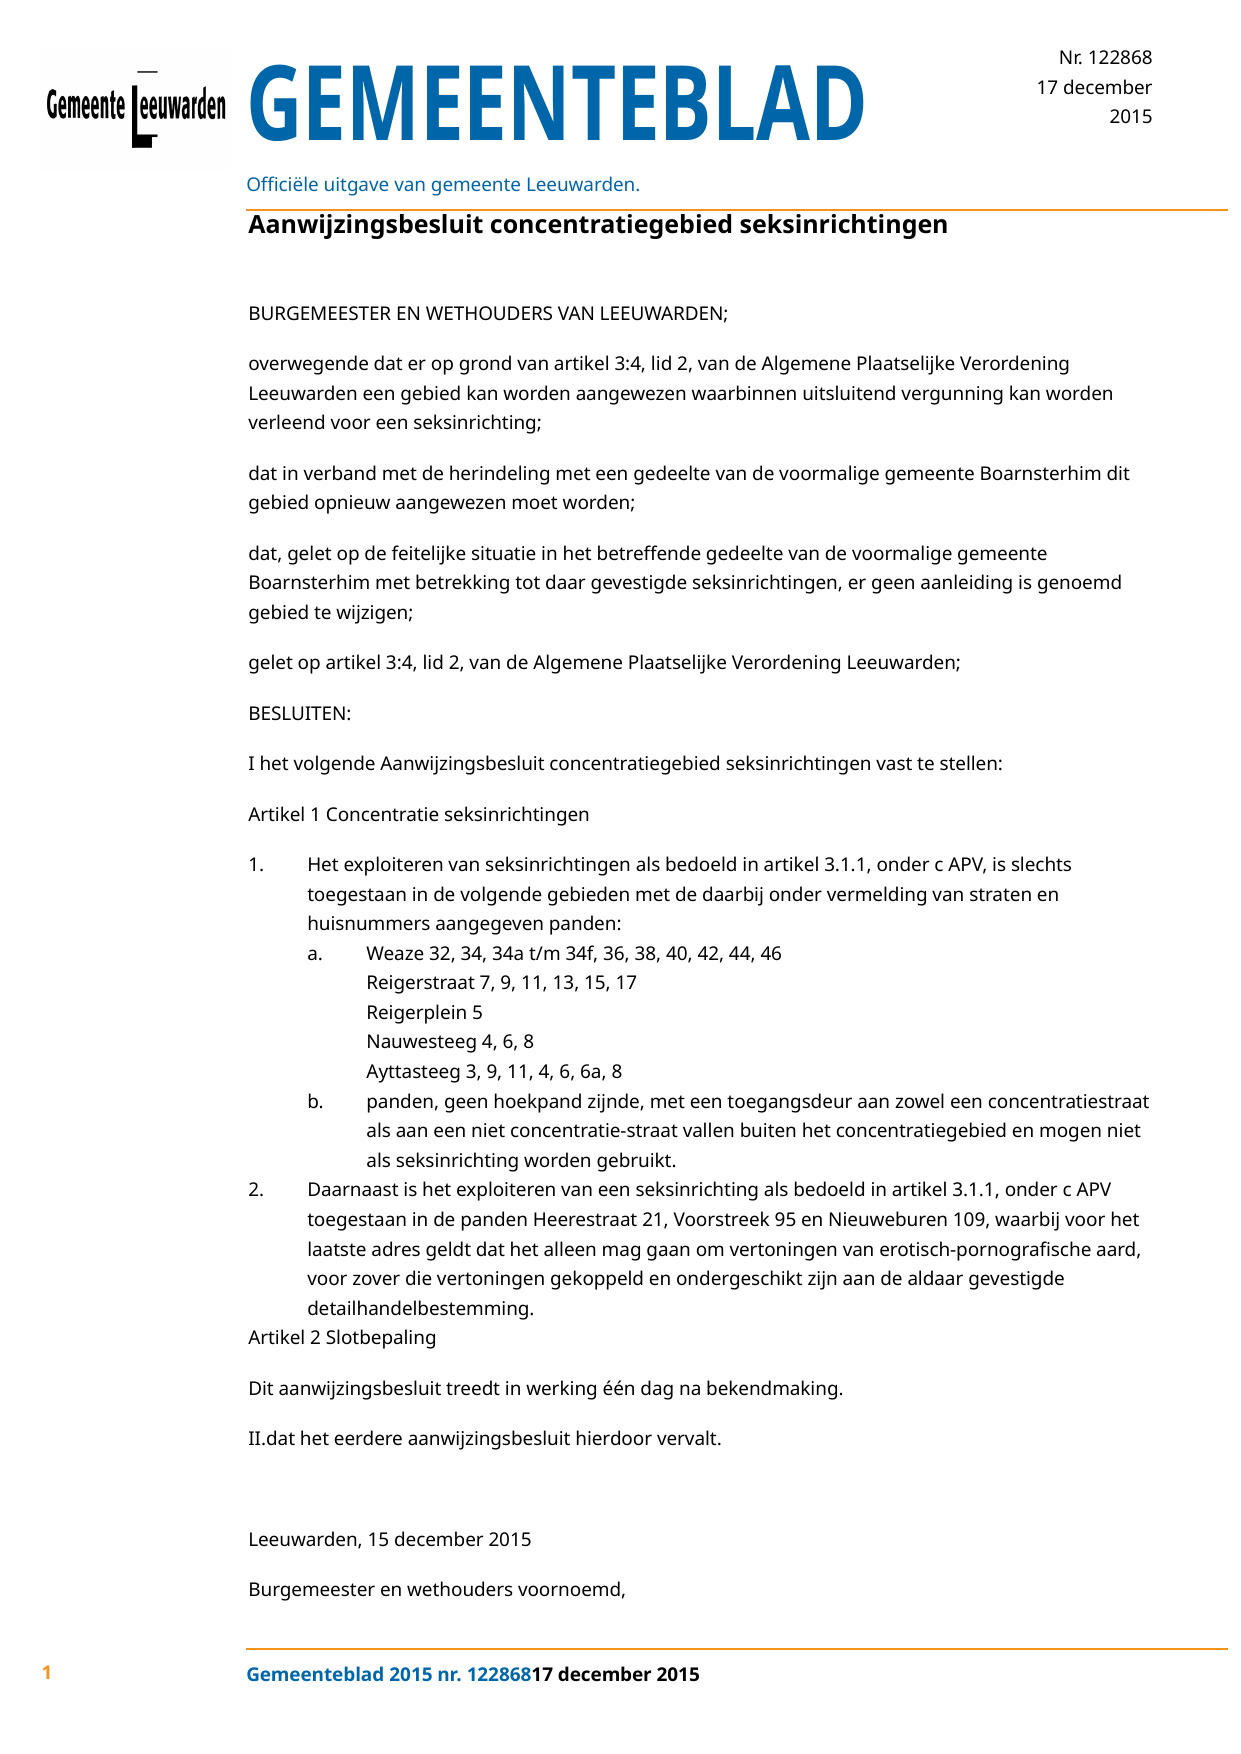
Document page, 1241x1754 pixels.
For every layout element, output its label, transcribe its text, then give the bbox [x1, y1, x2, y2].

text Artikel 1 Concentratie seksinrichtingen [248, 801, 1152, 826]
text Leeuwarden, 15 december 2015 [248, 1526, 1152, 1552]
text Dit aanwijzingsbesluit treedt in werking één dag na bekendmaking. [248, 1375, 1152, 1401]
picture [41, 47, 231, 172]
list Reigerstraat 7, 9, 11, 13, 15, 17 [307, 969, 1152, 995]
list Nauwesteeg 4, 6, 8 [307, 1029, 1152, 1054]
list panden, geen hoekpand zijnde, met een toegangsdeur aan zowel een concentratiestraat als aan een niet concentratie-straat vallen buiten het concentratiegebied en mogen niet als seksinrichting worden gebruikt. [307, 1088, 1152, 1173]
list Weaze 32, 34, 34a t/m 34f, 36, 38, 40, 42, 44, 46 [307, 940, 1152, 966]
list Ayttasteeg 3, 9, 11, 4, 6, 6a, 8 [307, 1058, 1152, 1084]
text Burgemeester en wethouders voornoemd, [248, 1577, 1152, 1602]
text II.dat het eerdere aanwijzingsbesluit hierdoor vervalt. [248, 1425, 1152, 1451]
text Aanwijzingsbesluit concentratiegebied seksinrichtingen [248, 211, 1152, 241]
text I het volgende Aanwijzingsbesluit concentratiegebied seksinrichtingen vast te stellen: [248, 750, 1152, 776]
text BURGEMEESTER EN WETHOUDERS VAN LEEUWARDEN; [248, 300, 1152, 326]
list Het exploiteren van seksinrichtingen als bedoeld in artikel 3.1.1, onder c APV, is slechts toegestaan in de volgende gebieden met de daarbij onder vermelding van straten en huisnummers aangegeven panden: [248, 851, 1152, 936]
text gelet op artikel 3:4, lid 2, van de Algemene Plaatselijke Verordening Leeuwarden; [248, 649, 1152, 675]
text dat, gelet op de feitelijke situatie in het betreffende gedeelte van de voormalige gemeente Boarnsterhim met betrekking tot daar gevestigde seksinrichtingen, er geen aanleiding is genoemd gebied te wijzigen; [248, 540, 1152, 625]
text overwegende dat er op grond van artikel 3:4, lid 2, van de Algemene Plaatselijke Verordening Leeuwarden een gebied kan worden aangewezen waarbinnen uitsluitend vergunning kan worden verleend voor een seksinrichting; [248, 350, 1152, 435]
list Reigerplein 5 [307, 999, 1152, 1025]
list Daarnaast is het exploiteren van een seksinrichting als bedoeld in artikel 3.1.1, onder c APV toegestaan in de panden Heerestraat 21, Voorstreek 95 en Nieuweburen 109, waarbij voor het laatste adres geldt dat het alleen mag gaan om vertoningen van erotisch-pornografische aard, voor zover die vertoningen gekoppeld en ondergeschikt zijn aan de aldaar gevestigde detailhandelbestemming. [248, 1177, 1152, 1321]
text BESLUITEN: [248, 700, 1152, 726]
text Artikel 2 Slotbepaling [248, 1324, 1152, 1350]
text dat in verband met de herindeling met een gedeelte van de voormalige gemeente Boarnsterhim dit gebied opnieuw aangewezen moet worden; [248, 460, 1152, 515]
